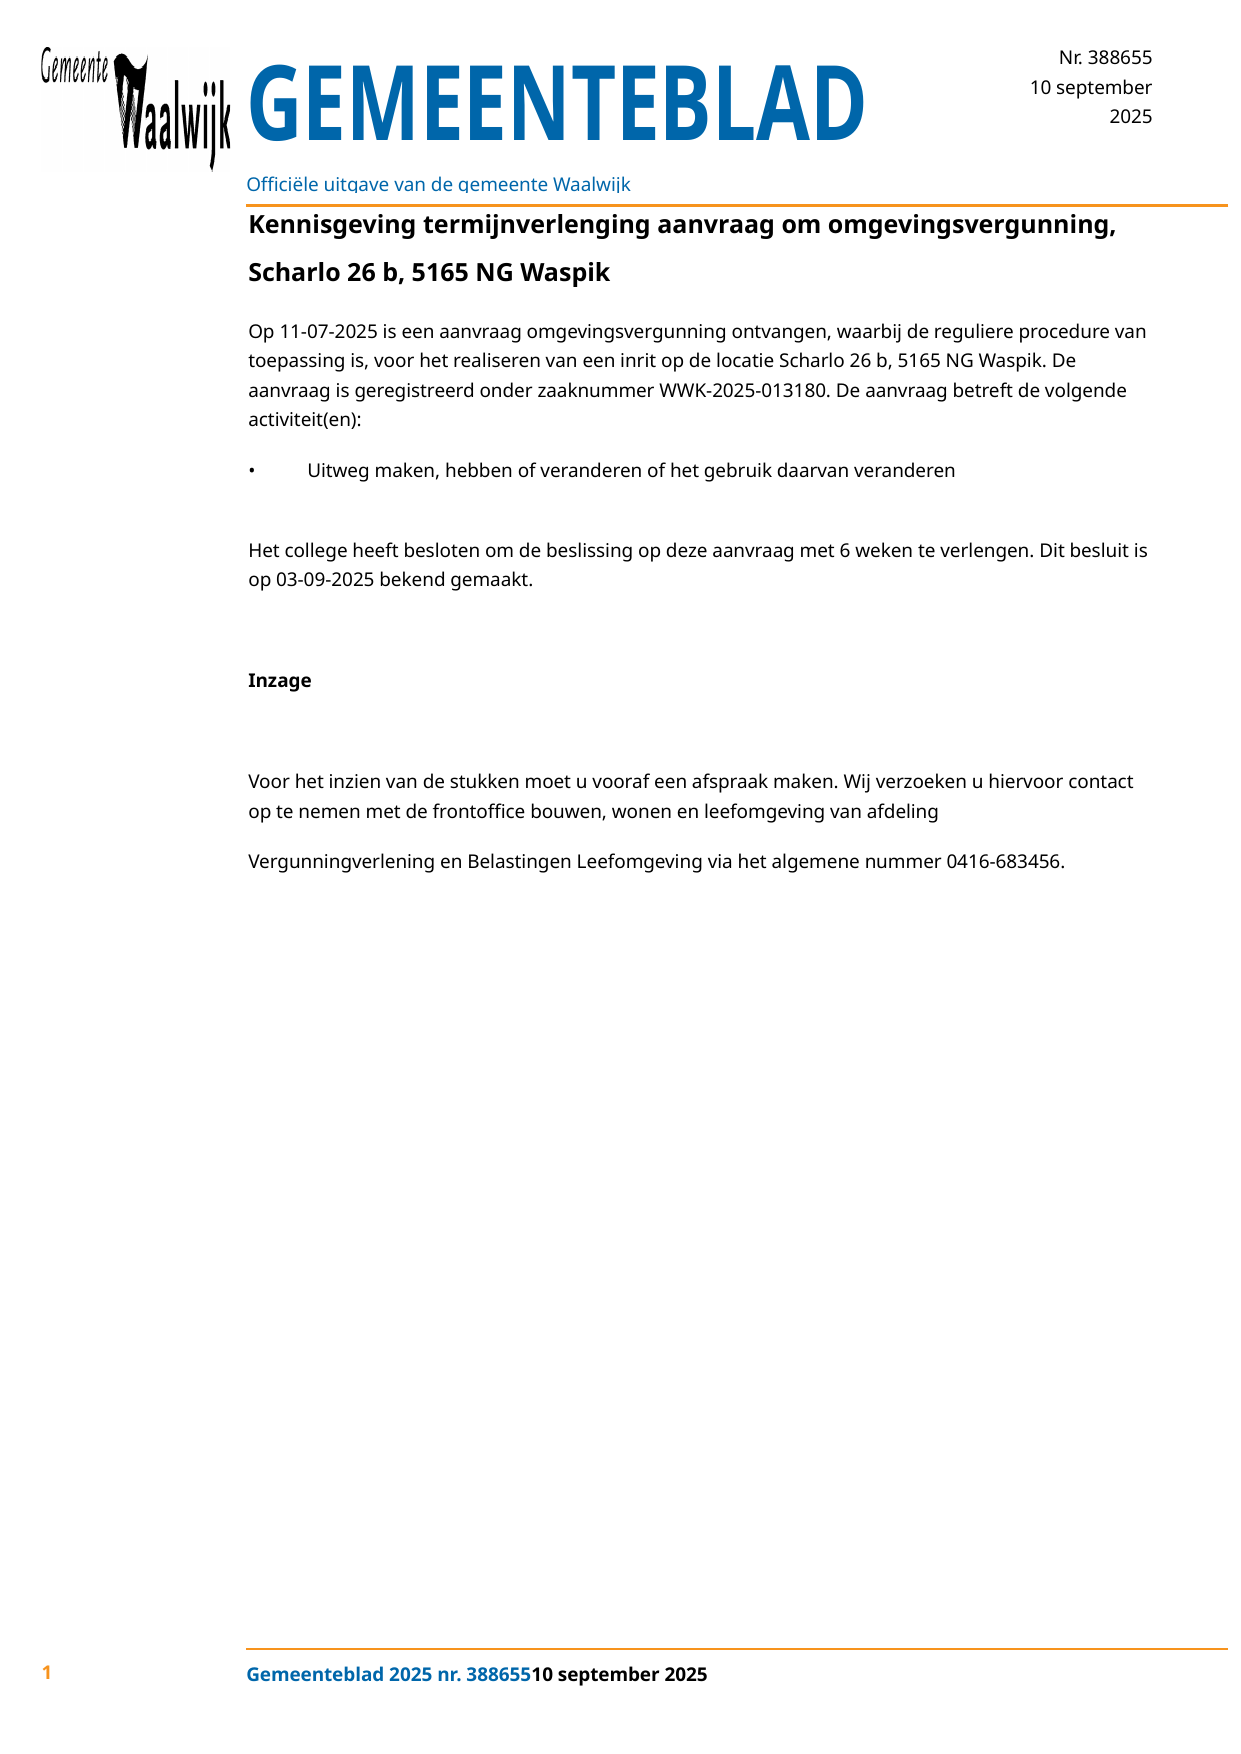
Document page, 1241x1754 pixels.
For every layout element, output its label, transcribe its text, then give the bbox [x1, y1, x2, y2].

text Vergunningverlening en Belastingen Leefomgeving via het algemene nummer 0416-683456. [248, 848, 1152, 874]
text Kennisgeving termijnverlenging aanvraag om omgevingsvergunning, Scharlo 26 b, 5165 NG Waspik [248, 207, 1152, 288]
picture [41, 47, 231, 172]
text Voor het inzien van de stukken moet u vooraf een afspraak maken. Wij verzoeken u hiervoor contact op te nemen met de frontoffice bouwen, wonen en leefomgeving van afdeling [248, 768, 1152, 824]
list Uitweg maken, hebben of veranderen of het gebruik daarvan veranderen [248, 457, 1152, 483]
text Inzage [248, 667, 1152, 693]
text Op 11-07-2025 is een aanvraag omgevingsvergunning ontvangen, waarbij de reguliere procedure van toepassing is, voor het realiseren van een inrit op de locatie Scharlo 26 b, 5165 NG Waspik. De aanvraag is geregistreerd onder zaaknummer WWK-2025-013180. De aanvraag betreft de volgende activiteit(en): [248, 318, 1152, 432]
text Het college heeft besloten om de beslissing op deze aanvraag met 6 weken te verlengen. Dit besluit is op 03-09-2025 bekend gemaakt. [248, 537, 1152, 592]
